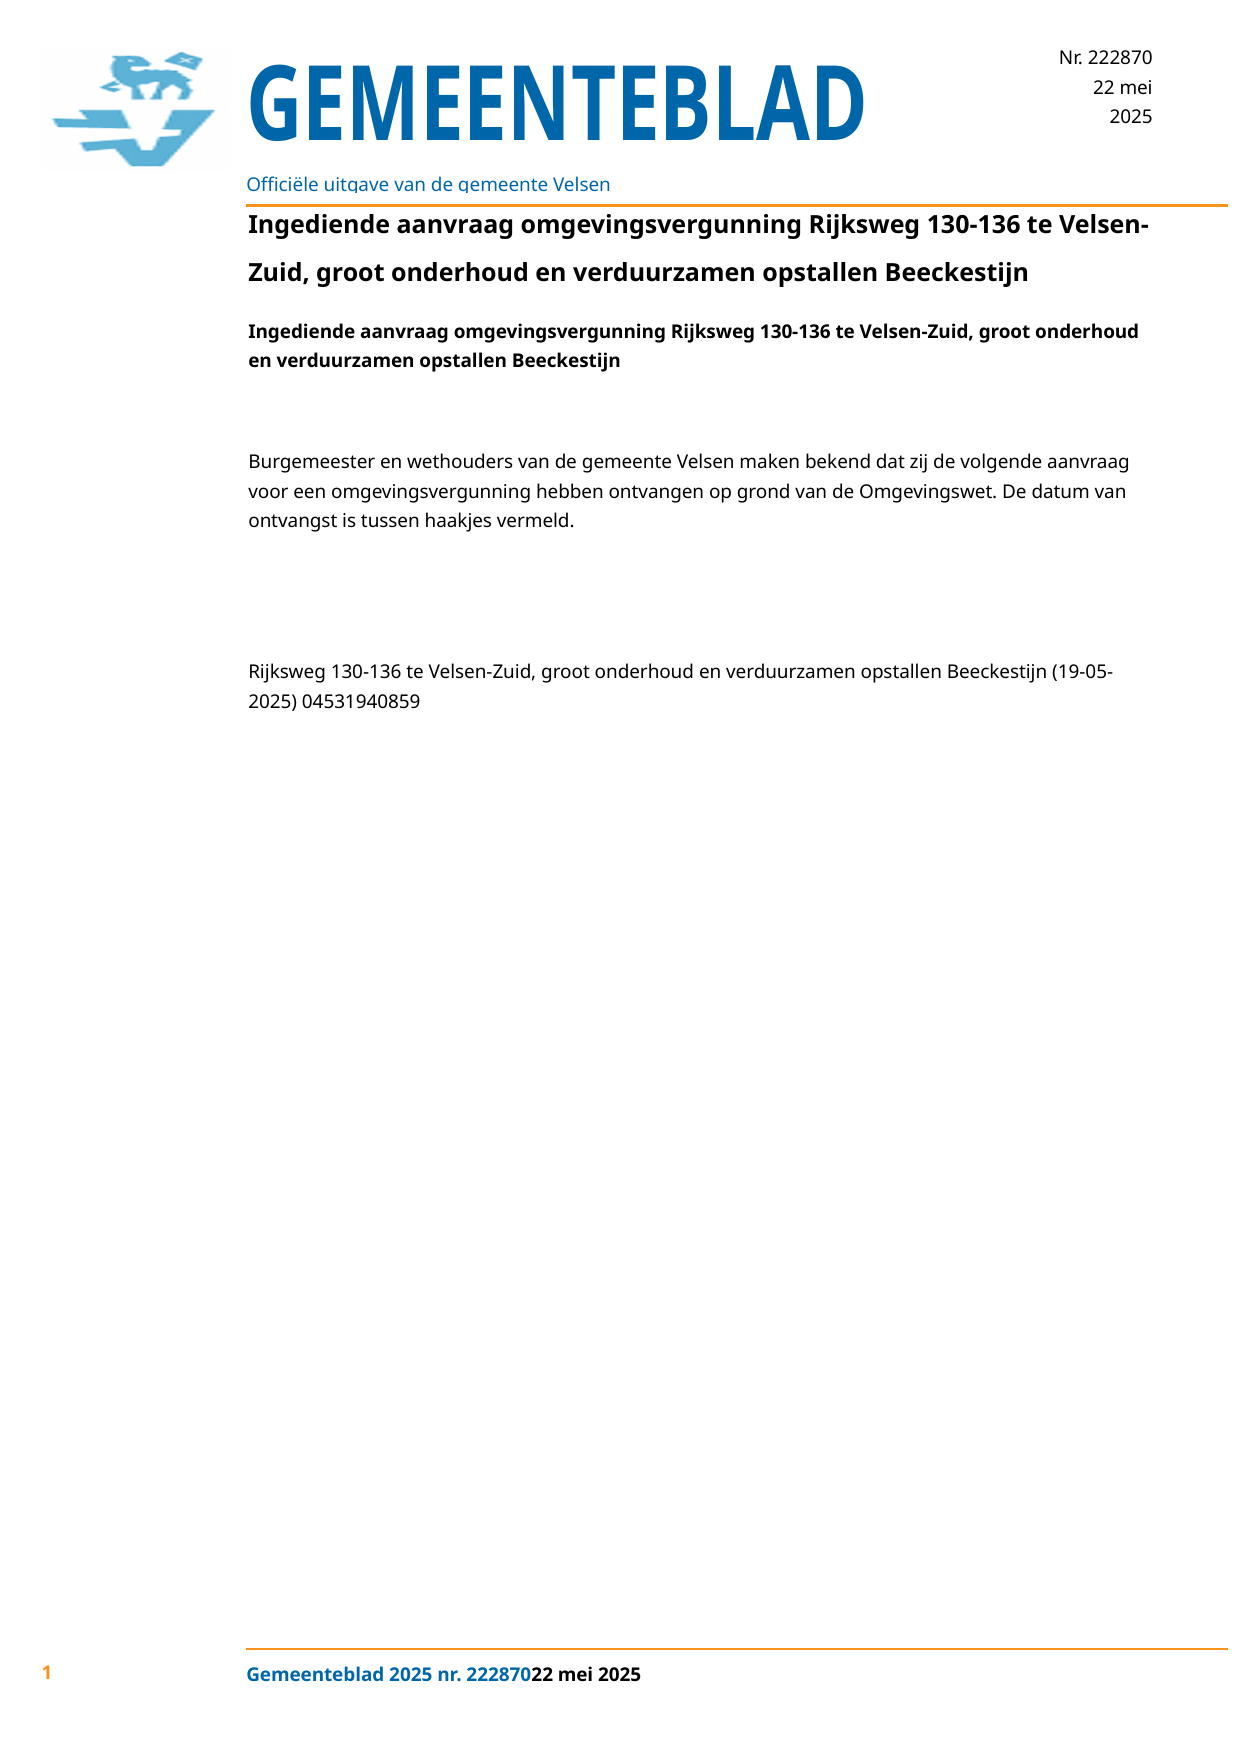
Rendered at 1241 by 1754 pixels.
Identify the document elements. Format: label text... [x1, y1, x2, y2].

text Ingediende aanvraag omgevingsvergunning Rijksweg 130-136 te Velsen-Zuid, groot onderhoud en verduurzamen opstallen Beeckestijn [248, 318, 1152, 373]
text Rijksweg 130-136 te Velsen-Zuid, groot onderhoud en verduurzamen opstallen Beeckestijn (19-05-2025) 04531940859 [248, 659, 1152, 714]
picture [41, 47, 231, 172]
text Ingediende aanvraag omgevingsvergunning Rijksweg 130-136 te Velsen-Zuid, groot onderhoud en verduurzamen opstallen Beeckestijn [248, 207, 1152, 288]
text Burgemeester en wethouders van de gemeente Velsen maken bekend dat zij de volgende aanvraag voor een omgevingsvergunning hebben ontvangen op grond van de Omgevingswet. De datum van ontvangst is tussen haakjes vermeld. [248, 448, 1152, 533]
